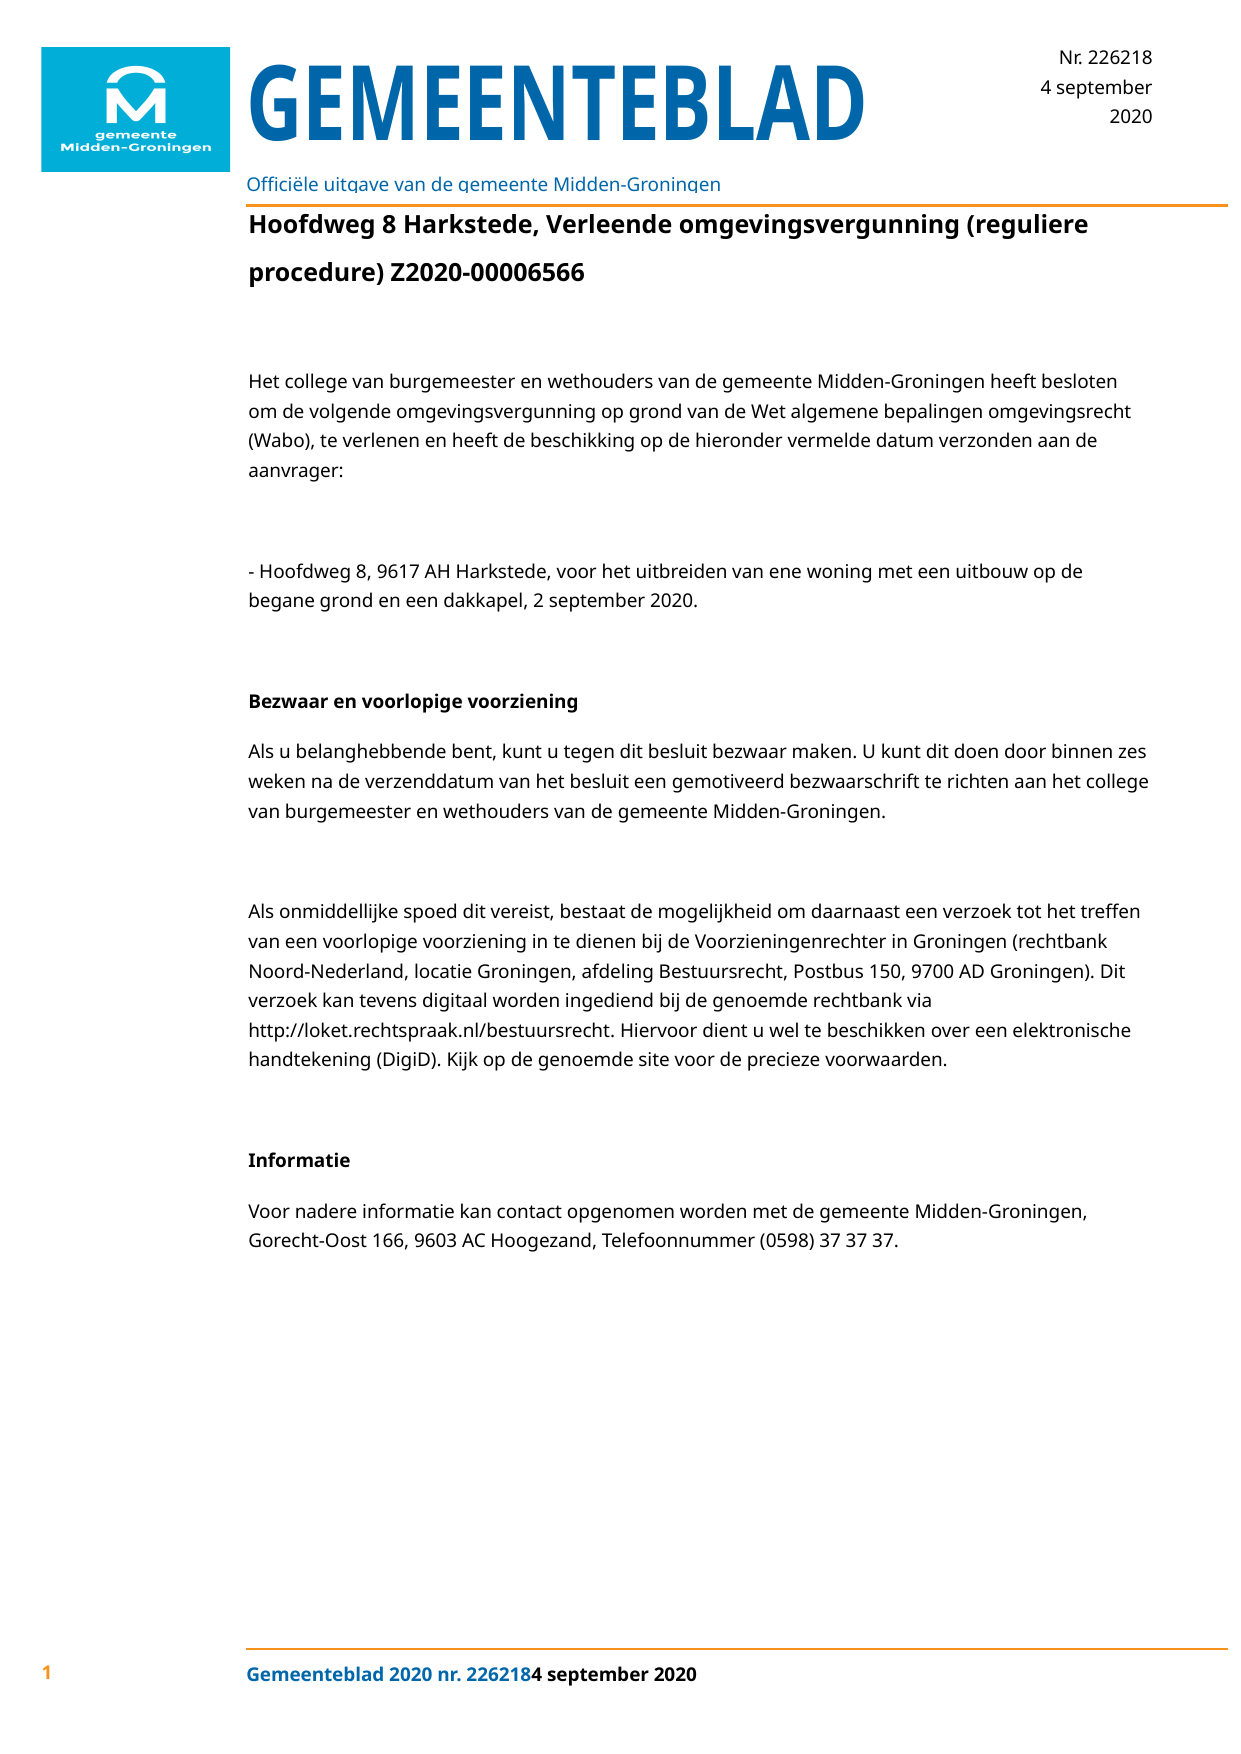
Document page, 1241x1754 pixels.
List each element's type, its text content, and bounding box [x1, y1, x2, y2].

text Als onmiddellijke spoed dit vereist, bestaat de mogelijkheid om daarnaast een verzoek tot het treffen van een voorlopige voorziening in te dienen bij de Voorzieningenrechter in Groningen (rechtbank Noord-Nederland, locatie Groningen, afdeling Bestuursrecht, Postbus 150, 9700 AD Groningen). Dit verzoek kan tevens digitaal worden ingediend bij de genoemde rechtbank via http://loket.rechtspraak.nl/bestuursrecht. Hiervoor dient u wel te beschikken over een elektronische handtekening (DigiD). Kijk op de genoemde site voor de precieze voorwaarden. [248, 899, 1152, 1072]
text Als u belanghebbende bent, kunt u tegen dit besluit bezwaar maken. U kunt dit doen door binnen zes weken na de verzenddatum van het besluit een gemotiveerd bezwaarschrift te richten aan het college van burgemeester en wethouders van de gemeente Midden-Groningen. [248, 739, 1152, 824]
text Hoofdweg 8 Harkstede, Verleende omgevingsvergunning (reguliere procedure) Z2020-00006566 [248, 207, 1152, 288]
text Het college van burgemeester en wethouders van de gemeente Midden-Groningen heeft besloten om de volgende omgevingsvergunning op grond van de Wet algemene bepalingen omgevingsrecht (Wabo), te verlenen en heeft de beschikking op de hieronder vermelde datum verzonden aan de aanvrager: [248, 368, 1152, 483]
picture [108, 66, 164, 82]
text Voor nadere informatie kan contact opgenomen worden met de gemeente Midden-Groningen, Gorecht-Oost 166, 9603 AC Hoogezand, Telefoonnummer (0598) 37 37 37. [248, 1198, 1152, 1253]
text Informatie [248, 1147, 1152, 1173]
picture [107, 89, 165, 122]
text - Hoofdweg 8, 9617 AH Harkstede, voor het uitbreiden van ene woning met een uitbouw op de begane grond en een dakkapel, 2 september 2020. [248, 558, 1152, 613]
picture [184, 146, 190, 153]
text Bezwaar en voorlopige voorziening [248, 688, 1152, 714]
